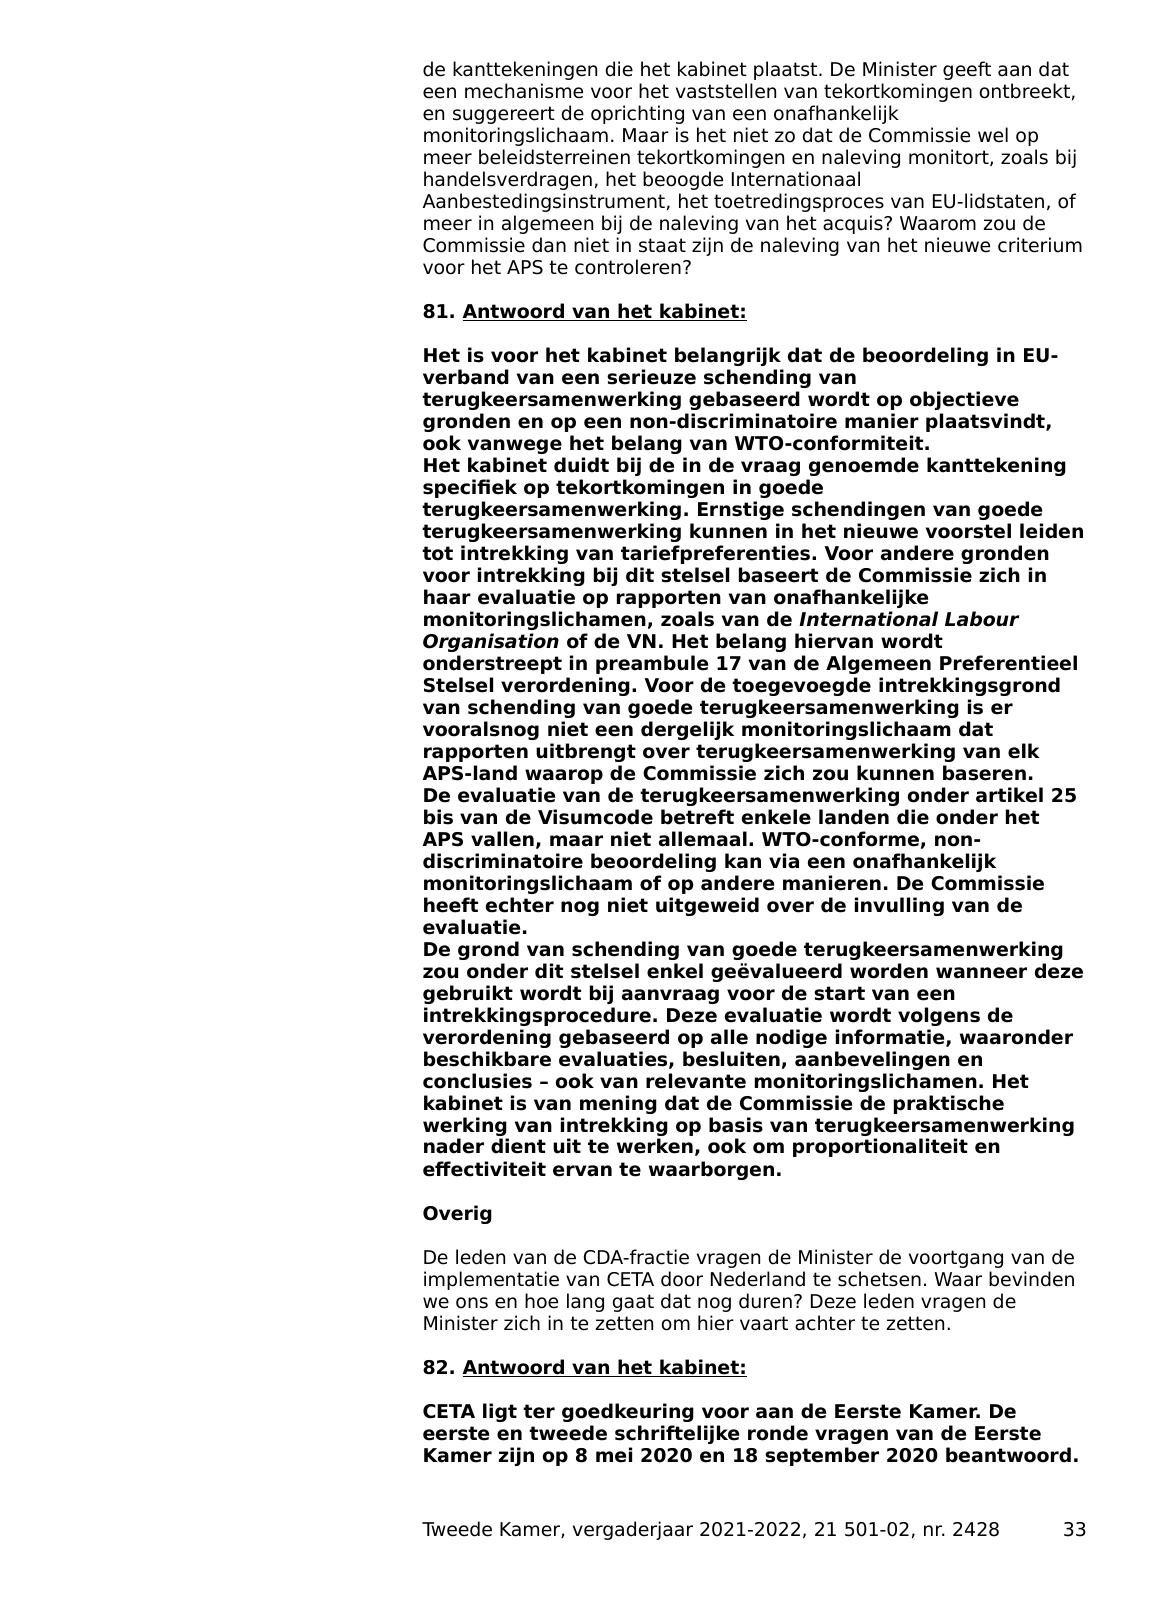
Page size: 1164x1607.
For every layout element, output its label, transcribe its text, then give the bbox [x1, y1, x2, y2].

text de kanttekeningen die het kabinet plaatst. De Minister geeft aan dat een mechanisme voor het vaststellen van tekortkomingen ontbreekt, en suggereert de oprichting van een onafhankelijk monitoringslichaam. Maar is het niet zo dat de Commissie wel op meer beleidsterreinen tekortkomingen en naleving monitort, zoals bij handelsverdragen, het beoogde Internationaal Aanbestedingsinstrument, het toetredingsproces van EU-lidstaten, of meer in algemeen bij de naleving van het acquis? Waarom zou de Commissie dan niet in staat zijn de naleving van het nieuwe criterium voor het APS te controleren? [422, 59, 1087, 279]
text CETA ligt ter goedkeuring voor aan de Eerste Kamer. De eerste en tweede schriftelijke ronde vragen van de Eerste Kamer zijn op 8 mei 2020 en 18 september 2020 beantwoord. [422, 1401, 1087, 1467]
text De evaluatie van de terugkeersamenwerking onder artikel 25 bis van de Visumcode betreft enkele landen die onder het APS vallen, maar niet allemaal. WTO-conforme, non-discriminatoire beoordeling kan via een onafhankelijk monitoringslichaam of op andere manieren. De Commissie heeft echter nog niet uitgeweid over de invulling van de evaluatie. [422, 785, 1087, 939]
text De grond van schending van goede terugkeersamenwerking zou onder dit stelsel enkel geëvalueerd worden wanneer deze gebruikt wordt bij aanvraag voor de start van een intrekkingsprocedure. Deze evaluatie wordt volgens de verordening gebaseerd op alle nodige informatie, waaronder beschikbare evaluaties, besluiten, aanbevelingen en conclusies – ook van relevante monitoringslichamen. Het kabinet is van mening dat de Commissie de praktische werking van intrekking op basis van terugkeersamenwerking nader dient uit te werken, ook om proportionaliteit en effectiviteit ervan te waarborgen. [422, 939, 1087, 1180]
subtitle Overig [422, 1203, 1087, 1224]
subtitle 82. Antwoord van het kabinet: [422, 1357, 1087, 1379]
subtitle 81. Antwoord van het kabinet: [422, 301, 1087, 323]
text Het is voor het kabinet belangrijk dat de beoordeling in EU-verband van een serieuze schending van terugkeersamenwerking gebaseerd wordt op objectieve gronden en op een non-discriminatoire manier plaatsvindt, ook vanwege het belang van WTO-conformiteit. [422, 345, 1087, 455]
text Het kabinet duidt bij de in de vraag genoemde kanttekening specifiek op tekortkomingen in goede terugkeersamenwerking. Ernstige schendingen van goede terugkeersamenwerking kunnen in het nieuwe voorstel leiden tot intrekking van tariefpreferenties. Voor andere gronden voor intrekking bij dit stelsel baseert de Commissie zich in haar evaluatie op rapporten van onafhankelijke monitoringslichamen, zoals van de International Labour Organisation of de VN. Het belang hiervan wordt onderstreept in preambule 17 van de Algemeen Preferentieel Stelsel verordening. Voor de toegevoegde intrekkingsgrond van schending van goede terugkeersamenwerking is er vooralsnog niet een dergelijk monitoringslichaam dat rapporten uitbrengt over terugkeersamenwerking van elk APS-land waarop de Commissie zich zou kunnen baseren. [422, 455, 1087, 785]
text De leden van de CDA-fractie vragen de Minister de voortgang van de implementatie van CETA door Nederland te schetsen. Waar bevinden we ons en hoe lang gaat dat nog duren? Deze leden vragen de Minister zich in te zetten om hier vaart achter te zetten. [422, 1247, 1087, 1335]
